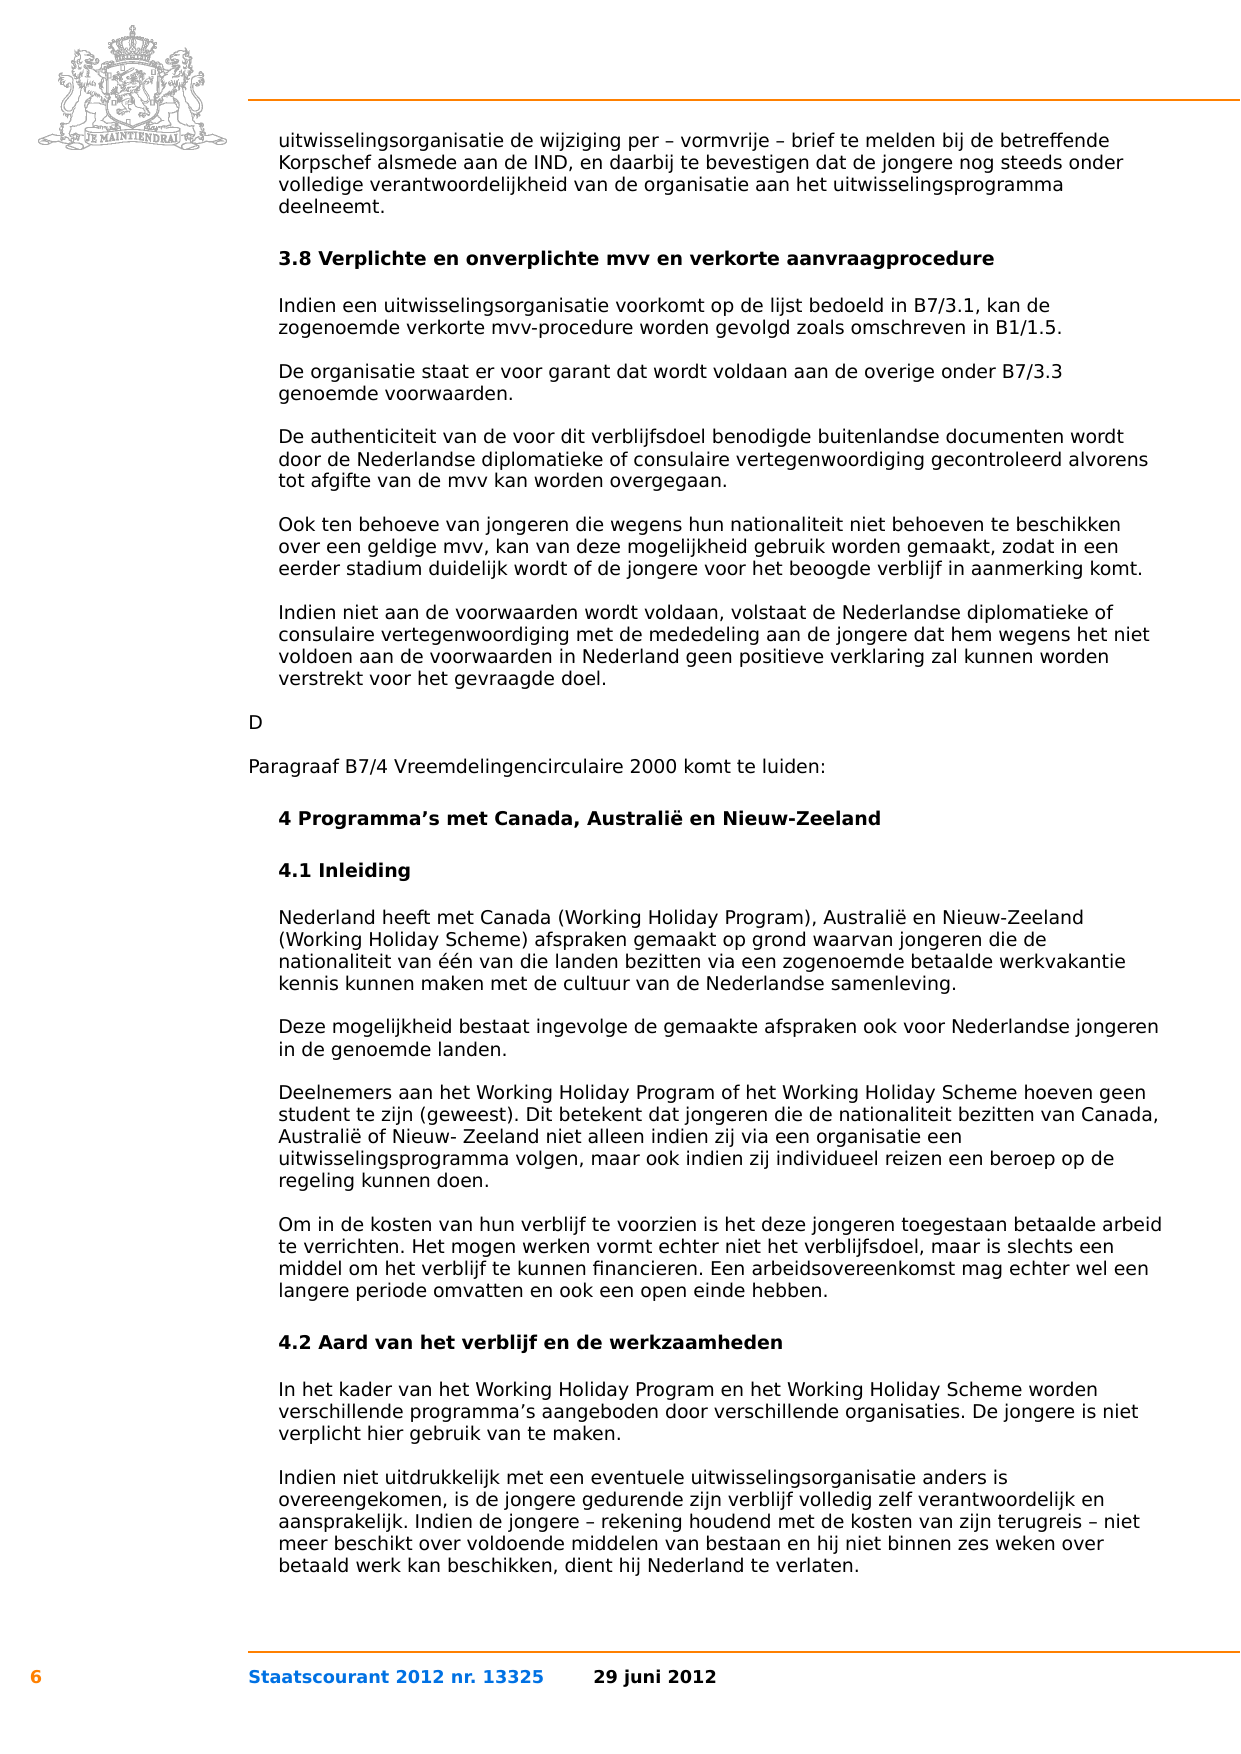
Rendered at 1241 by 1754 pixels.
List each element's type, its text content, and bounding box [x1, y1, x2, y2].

subtitle 4.2 Aard van het verblijf en de werkzaamheden [278, 1332, 1163, 1354]
text uitwisselingsorganisatie de wijziging per – vormvrije – brief te melden bij de betreffende Korpschef alsmede aan de IND, en daarbij te bevestigen dat de jongere nog steeds onder volledige verantwoordelijkheid van de organisatie aan het uitwisselingsprogramma deelneemt. [278, 130, 1163, 218]
text De organisatie staat er voor garant dat wordt voldaan aan de overige onder B7/3.3 genoemde voorwaarden. [278, 361, 1163, 404]
subtitle 4 Programma’s met Canada, Australië en Nieuw-Zeeland [278, 808, 1163, 830]
text Indien niet uitdrukkelijk met een eventuele uitwisselingsorganisatie anders is overeengekomen, is de jongere gedurende zijn verblijf volledig zelf verantwoordelijk en aansprakelijk. Indien de jongere – rekening houdend met de kosten van zijn terugreis – niet meer beschikt over voldoende middelen van bestaan en hij niet binnen zes weken over betaald werk kan beschikken, dient hij Nederland te verlaten. [278, 1467, 1163, 1577]
subtitle 4.1 Inleiding [278, 860, 1163, 882]
text Deze mogelijkheid bestaat ingevolge de gemaakte afspraken ook voor Nederlandse jongeren in de genoemde landen. [278, 1016, 1163, 1060]
text Indien een uitwisselingsorganisatie voorkomt op de lijst bedoeld in B7/3.1, kan de zogenoemde verkorte mvv-procedure worden gevolgd zoals omschreven in B1/1.5. [278, 295, 1163, 339]
picture [38, 25, 227, 150]
text D [248, 712, 1163, 734]
text Indien niet aan de voorwaarden wordt voldaan, volstaat de Nederlandse diplomatieke of consulaire vertegenwoordiging met de mededeling aan de jongere dat hem wegens het niet voldoen aan de voorwaarden in Nederland geen positieve verklaring zal kunnen worden verstrekt voor het gevraagde doel. [278, 602, 1163, 690]
text Deelnemers aan het Working Holiday Program of het Working Holiday Scheme hoeven geen student te zijn (geweest). Dit betekent dat jongeren die de nationaliteit bezitten van Canada, Australië of Nieuw- Zeeland niet alleen indien zij via een organisatie een uitwisselingsprogramma volgen, maar ook indien zij individueel reizen een beroep op de regeling kunnen doen. [278, 1082, 1163, 1192]
text Ook ten behoeve van jongeren die wegens hun nationaliteit niet behoeven te beschikken over een geldige mvv, kan van deze mogelijkheid gebruik worden gemaakt, zodat in een eerder stadium duidelijk wordt of de jongere voor het beoogde verblijf in aanmerking komt. [278, 514, 1163, 580]
text De authenticiteit van de voor dit verblijfsdoel benodigde buitenlandse documenten wordt door de Nederlandse diplomatieke of consulaire vertegenwoordiging gecontroleerd alvorens tot afgifte van de mvv kan worden overgegaan. [278, 426, 1163, 492]
text Paragraaf B7/4 Vreemdelingencirculaire 2000 komt te luiden: [248, 756, 1163, 778]
text Om in de kosten van hun verblijf te voorzien is het deze jongeren toegestaan betaalde arbeid te verrichten. Het mogen werken vormt echter niet het verblijfsdoel, maar is slechts een middel om het verblijf te kunnen financieren. Een arbeidsovereenkomst mag echter wel een langere periode omvatten en ook een open einde hebben. [278, 1214, 1163, 1302]
subtitle 3.8 Verplichte en onverplichte mvv en verkorte aanvraagprocedure [278, 248, 1163, 270]
text Nederland heeft met Canada (Working Holiday Program), Australië en Nieuw-Zeeland (Working Holiday Scheme) afspraken gemaakt op grond waarvan jongeren die de nationaliteit van één van die landen bezitten via een zogenoemde betaalde werkvakantie kennis kunnen maken met de cultuur van de Nederlandse samenleving. [278, 907, 1163, 994]
text In het kader van het Working Holiday Program en het Working Holiday Scheme worden verschillende programma’s aangeboden door verschillende organisaties. De jongere is niet verplicht hier gebruik van te maken. [278, 1379, 1163, 1445]
